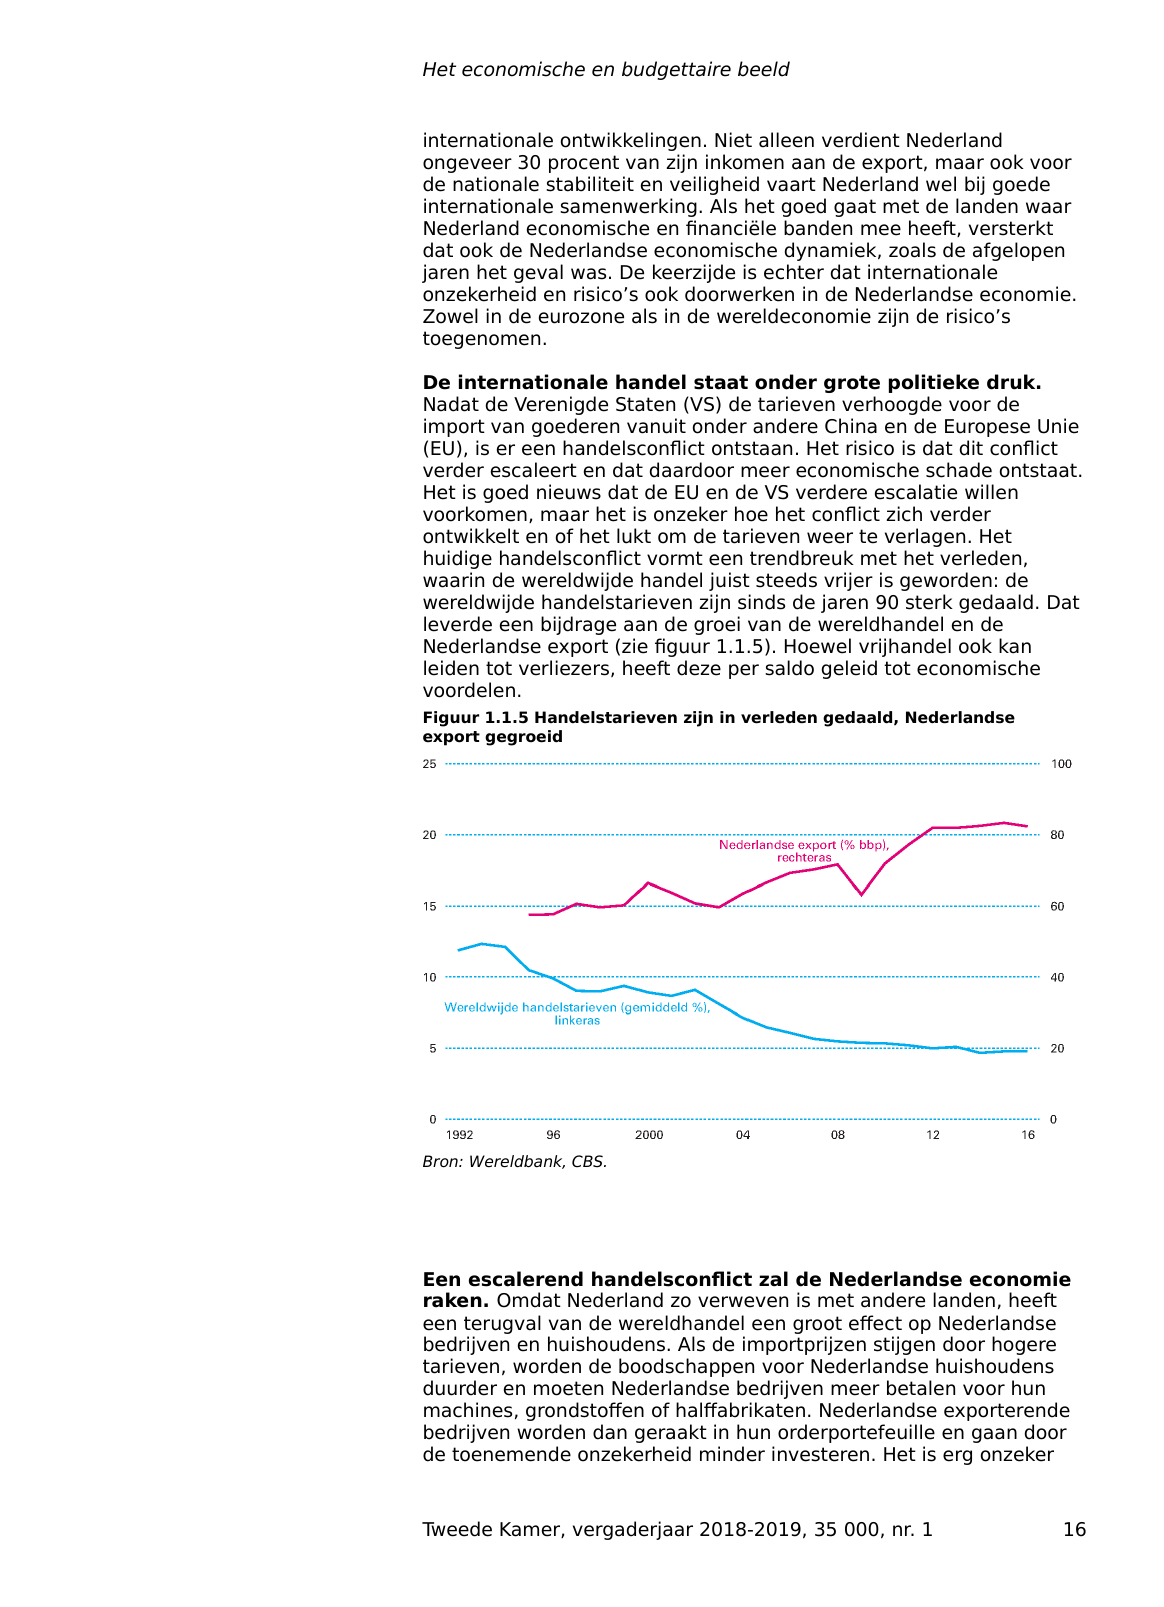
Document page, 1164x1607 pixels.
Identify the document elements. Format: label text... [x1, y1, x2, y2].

text Bron: Wereldbank, CBS. [422, 1153, 1072, 1171]
text internationale ontwikkelingen. Niet alleen verdient Nederland ongeveer 30 procent van zijn inkomen aan de export, maar ook voor de nationale stabiliteit en veiligheid vaart Nederland wel bij goede internationale samenwerking. Als het goed gaat met de landen waar Nederland economische en financiële banden mee heeft, versterkt dat ook de Nederlandse economische dynamiek, zoals de afgelopen jaren het geval was. De keerzijde is echter dat internationale onzekerheid en risico’s ook doorwerken in de Nederlandse economie. Zowel in de eurozone als in de wereldeconomie zijn de risico’s toegenomen. [422, 130, 1087, 350]
text De internationale handel staat onder grote politieke druk. Nadat de Verenigde Staten (VS) de tarieven verhoogde voor de import van goederen vanuit onder andere China en de Europese Unie (EU), is er een handelsconflict ontstaan. Het risico is dat dit conflict verder escaleert en dat daardoor meer economische schade ontstaat. Het is goed nieuws dat de EU en de VS verdere escalatie willen voorkomen, maar het is onzeker hoe het conflict zich verder ontwikkelt en of het lukt om de tarieven weer te verlagen. Het huidige handelsconflict vormt een trendbreuk met het verleden, waarin de wereldwijde handel juist steeds vrijer is geworden: de wereldwijde handelstarieven zijn sinds de jaren 90 sterk gedaald. Dat leverde een bijdrage aan de groei van de wereldhandel en de Nederlandse export (zie figuur 1.1.5). Hoewel vrijhandel ook kan leiden tot verliezers, heeft deze per saldo geleid tot economische voordelen. [422, 372, 1087, 702]
text Figuur 1.1.5 Handelstarieven zijn in verleden gedaald, Nederlandse export gegroeid [422, 709, 1072, 746]
picture [422, 757, 1072, 1142]
text Een escalerend handelsconflict zal de Nederlandse economie raken. Omdat Nederland zo verweven is met andere landen, heeft een terugval van de wereldhandel een groot effect op Nederlandse bedrijven en huishoudens. Als de importprijzen stijgen door hogere tarieven, worden de boodschappen voor Nederlandse huishoudens duurder en moeten Nederlandse bedrijven meer betalen voor hun machines, grondstoffen of halffabrikaten. Nederlandse exporterende bedrijven worden dan geraakt in hun orderportefeuille en gaan door de toenemende onzekerheid minder investeren. Het is erg onzeker [422, 1268, 1087, 1466]
